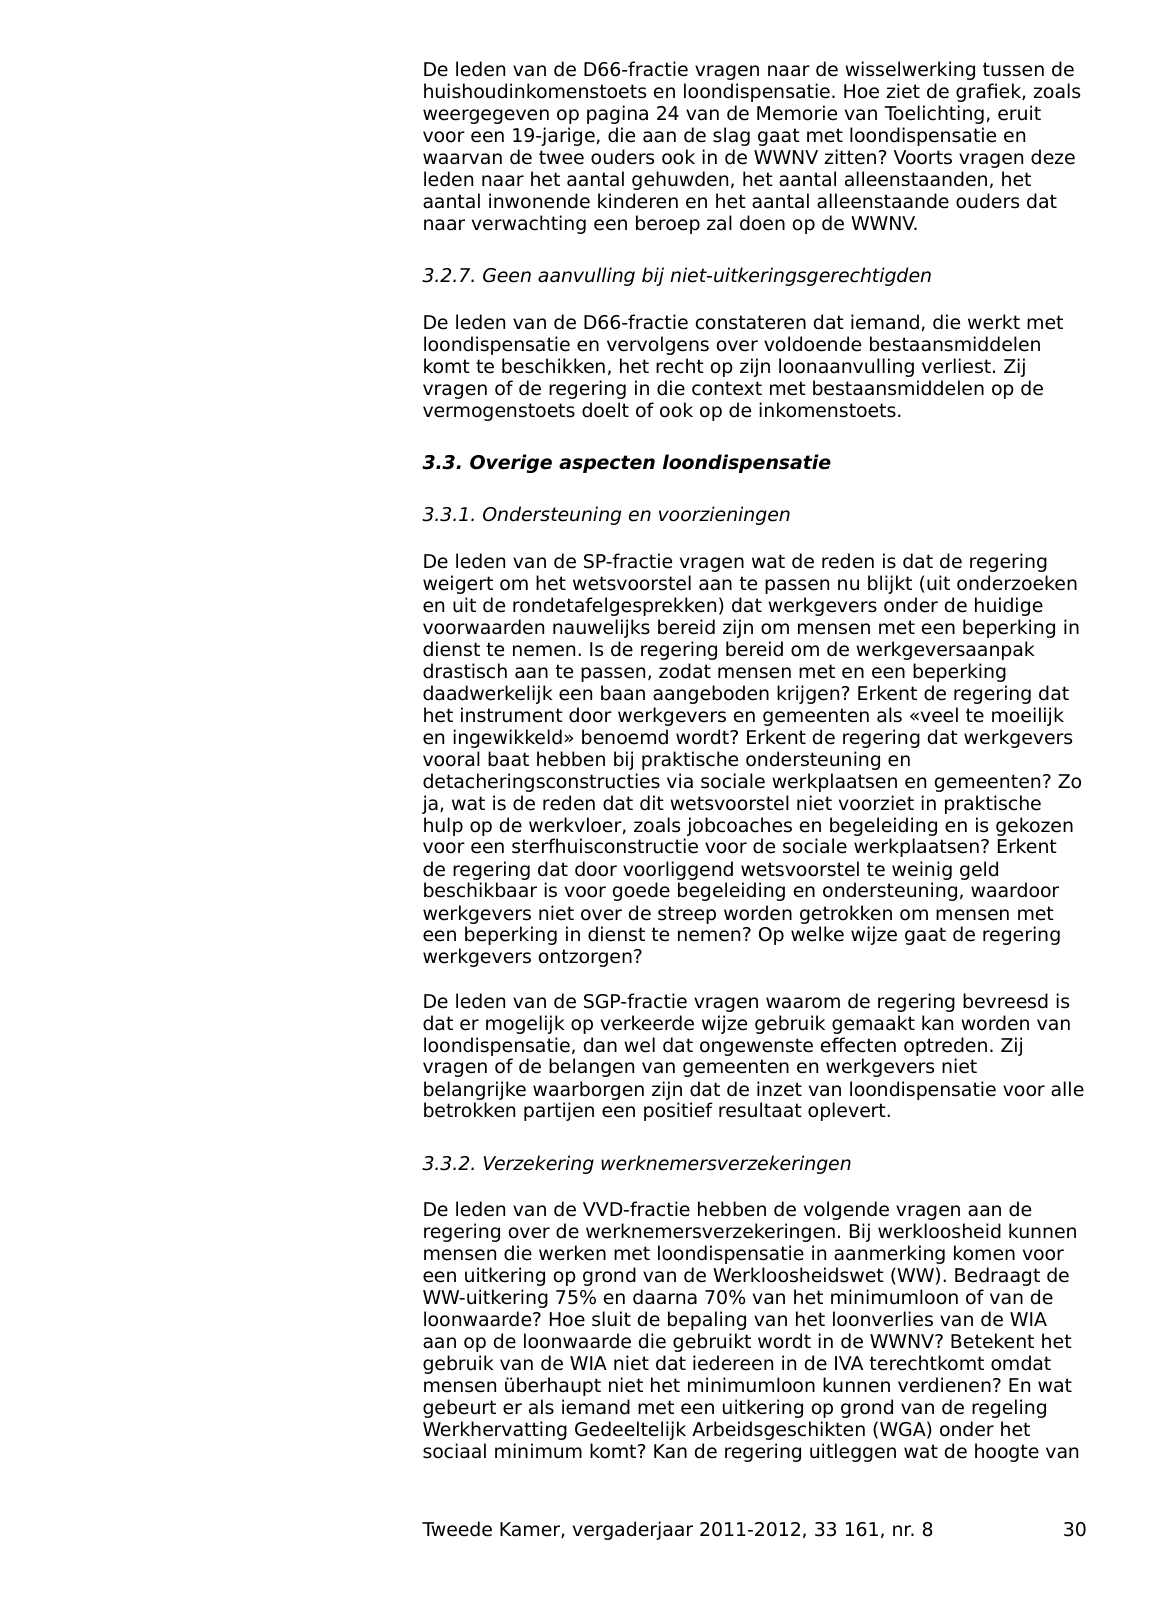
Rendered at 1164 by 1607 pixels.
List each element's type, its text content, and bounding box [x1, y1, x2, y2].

text De leden van de VVD-fractie hebben de volgende vragen aan de regering over de werknemersverzekeringen. Bij werkloosheid kunnen mensen die werken met loondispensatie in aanmerking komen voor een uitkering op grond van de Werkloosheidswet (WW). Bedraagt de WW-uitkering 75% en daarna 70% van het minimumloon of van de loonwaarde? Hoe sluit de bepaling van het loonverlies van de WIA aan op de loonwaarde die gebruikt wordt in de WWNV? Betekent het gebruik van de WIA niet dat iedereen in de IVA terechtkomt omdat mensen überhaupt niet het minimumloon kunnen verdienen? En wat gebeurt er als iemand met een uitkering op grond van de regeling Werkhervatting Gedeeltelijk Arbeidsgeschikten (WGA) onder het sociaal minimum komt? Kan de regering uitleggen wat de hoogte van [422, 1199, 1087, 1463]
text De leden van de SP-fractie vragen wat de reden is dat de regering weigert om het wetsvoorstel aan te passen nu blijkt (uit onderzoeken en uit de rondetafelgesprekken) dat werkgevers onder de huidige voorwaarden nauwelijks bereid zijn om mensen met een beperking in dienst te nemen. Is de regering bereid om de werkgeversaanpak drastisch aan te passen, zodat mensen met en een beperking daadwerkelijk een baan aangeboden krijgen? Erkent de regering dat het instrument door werkgevers en gemeenten als «veel te moeilijk en ingewikkeld» benoemd wordt? Erkent de regering dat werkgevers vooral baat hebben bij praktische ondersteuning en detacheringsconstructies via sociale werkplaatsen en gemeenten? Zo ja, wat is de reden dat dit wetsvoorstel niet voorziet in praktische hulp op de werkvloer, zoals jobcoaches en begeleiding en is gekozen voor een sterfhuisconstructie voor de sociale werkplaatsen? Erkent de regering dat door voorliggend wetsvoorstel te weinig geld beschikbaar is voor goede begeleiding en ondersteuning, waardoor werkgevers niet over de streep worden getrokken om mensen met een beperking in dienst te nemen? Op welke wijze gaat de regering werkgevers ontzorgen? [422, 551, 1087, 968]
subtitle 3.3.1. Ondersteuning en voorzieningen [422, 504, 1087, 526]
text De leden van de SGP-fractie vragen waarom de regering bevreesd is dat er mogelijk op verkeerde wijze gebruik gemaakt kan worden van loondispensatie, dan wel dat ongewenste effecten optreden. Zij vragen of de belangen van gemeenten en werkgevers niet belangrijke waarborgen zijn dat de inzet van loondispensatie voor alle betrokken partijen een positief resultaat oplevert. [422, 991, 1087, 1122]
text De leden van de D66-fractie constateren dat iemand, die werkt met loondispensatie en vervolgens over voldoende bestaansmiddelen komt te beschikken, het recht op zijn loonaanvulling verliest. Zij vragen of de regering in die context met bestaansmiddelen op de vermogenstoets doelt of ook op de inkomenstoets. [422, 312, 1087, 422]
text De leden van de D66-fractie vragen naar de wisselwerking tussen de huishoudinkomenstoets en loondispensatie. Hoe ziet de grafiek, zoals weergegeven op pagina 24 van de Memorie van Toelichting, eruit voor een 19-jarige, die aan de slag gaat met loondispensatie en waarvan de twee ouders ook in de WWNV zitten? Voorts vragen deze leden naar het aantal gehuwden, het aantal alleenstaanden, het aantal inwonende kinderen en het aantal alleenstaande ouders dat naar verwachting een beroep zal doen op de WWNV. [422, 59, 1087, 235]
subtitle 3.2.7. Geen aanvulling bij niet-uitkeringsgerechtigden [422, 265, 1087, 287]
subtitle 3.3. Overige aspecten loondispensatie [422, 452, 1087, 474]
subtitle 3.3.2. Verzekering werknemersverzekeringen [422, 1152, 1087, 1174]
